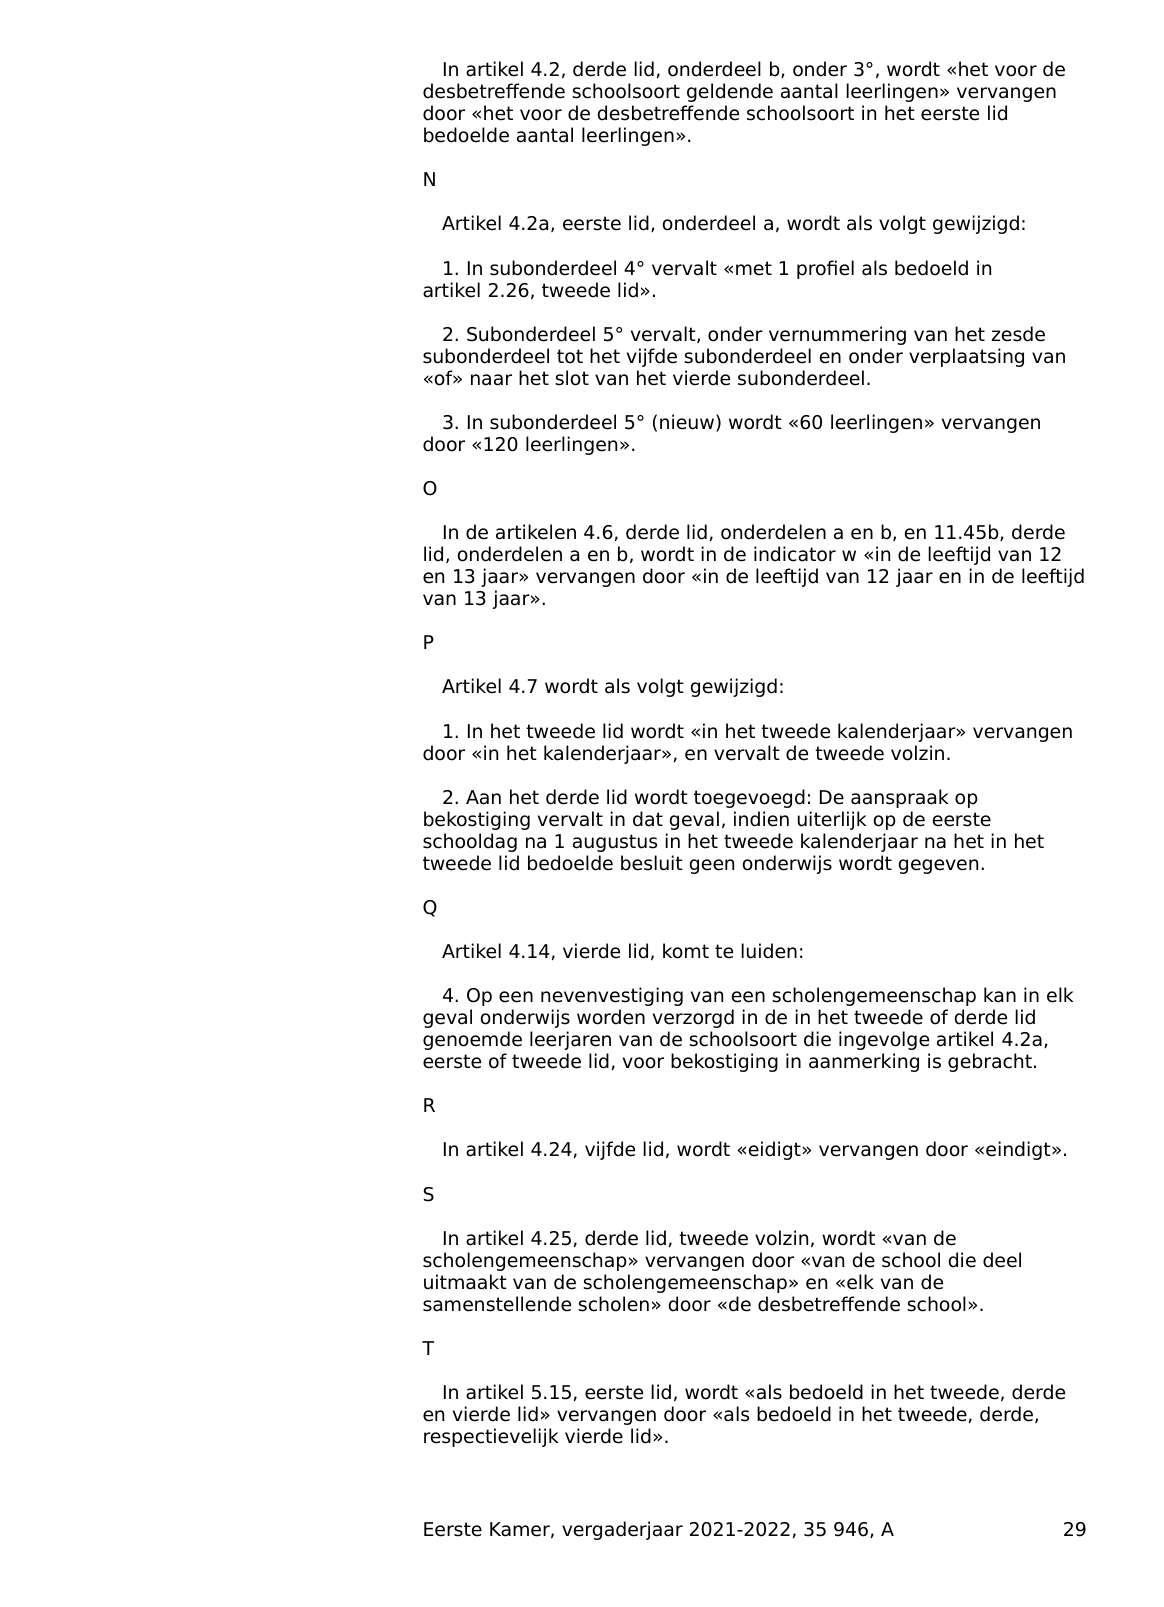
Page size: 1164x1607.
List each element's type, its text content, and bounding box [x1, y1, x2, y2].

text In de artikelen 4.6, derde lid, onderdelen a en b, en 11.45b, derde lid, onderdelen a en b, wordt in de indicator w «in de leeftijd van 12 en 13 jaar» vervangen door «in de leeftijd van 12 jaar en in de leeftijd van 13 jaar». [422, 522, 1087, 610]
text O [422, 478, 1087, 500]
text 3. In subonderdeel 5° (nieuw) wordt «60 leerlingen» vervangen door «120 leerlingen». [422, 412, 1087, 456]
text T [422, 1338, 1087, 1360]
text 2. Aan het derde lid wordt toegevoegd: De aanspraak op bekostiging vervalt in dat geval, indien uiterlijk op de eerste schooldag na 1 augustus in het tweede kalenderjaar na het in het tweede lid bedoelde besluit geen onderwijs wordt gegeven. [422, 787, 1087, 874]
text P [422, 632, 1087, 654]
text In artikel 4.24, vijfde lid, wordt «eidigt» vervangen door «eindigt». [422, 1139, 1087, 1161]
text 4. Op een nevenvestiging van een scholengemeenschap kan in elk geval onderwijs worden verzorgd in de in het tweede of derde lid genoemde leerjaren van de schoolsoort die ingevolge artikel 4.2a, eerste of tweede lid, voor bekostiging in aanmerking is gebracht. [422, 985, 1087, 1073]
text Artikel 4.2a, eerste lid, onderdeel a, wordt als volgt gewijzigd: [422, 213, 1087, 235]
text N [422, 169, 1087, 191]
text S [422, 1183, 1087, 1206]
text Artikel 4.14, vierde lid, komt te luiden: [422, 941, 1087, 963]
text In artikel 4.2, derde lid, onderdeel b, onder 3°, wordt «het voor de desbetreffende schoolsoort geldende aantal leerlingen» vervangen door «het voor de desbetreffende schoolsoort in het eerste lid bedoelde aantal leerlingen». [422, 59, 1087, 147]
text Artikel 4.7 wordt als volgt gewijzigd: [422, 676, 1087, 698]
text In artikel 5.15, eerste lid, wordt «als bedoeld in het tweede, derde en vierde lid» vervangen door «als bedoeld in het tweede, derde, respectievelijk vierde lid». [422, 1382, 1087, 1448]
text 2. Subonderdeel 5° vervalt, onder vernummering van het zesde subonderdeel tot het vijfde subonderdeel en onder verplaatsing van «of» naar het slot van het vierde subonderdeel. [422, 324, 1087, 389]
text R [422, 1095, 1087, 1117]
text In artikel 4.25, derde lid, tweede volzin, wordt «van de scholengemeenschap» vervangen door «van de school die deel uitmaakt van de scholengemeenschap» en «elk van de samenstellende scholen» door «de desbetreffende school». [422, 1228, 1087, 1316]
text 1. In subonderdeel 4° vervalt «met 1 profiel als bedoeld in artikel 2.26, tweede lid». [422, 257, 1087, 301]
text Q [422, 897, 1087, 919]
text 1. In het tweede lid wordt «in het tweede kalenderjaar» vervangen door «in het kalenderjaar», en vervalt de tweede volzin. [422, 721, 1087, 764]
